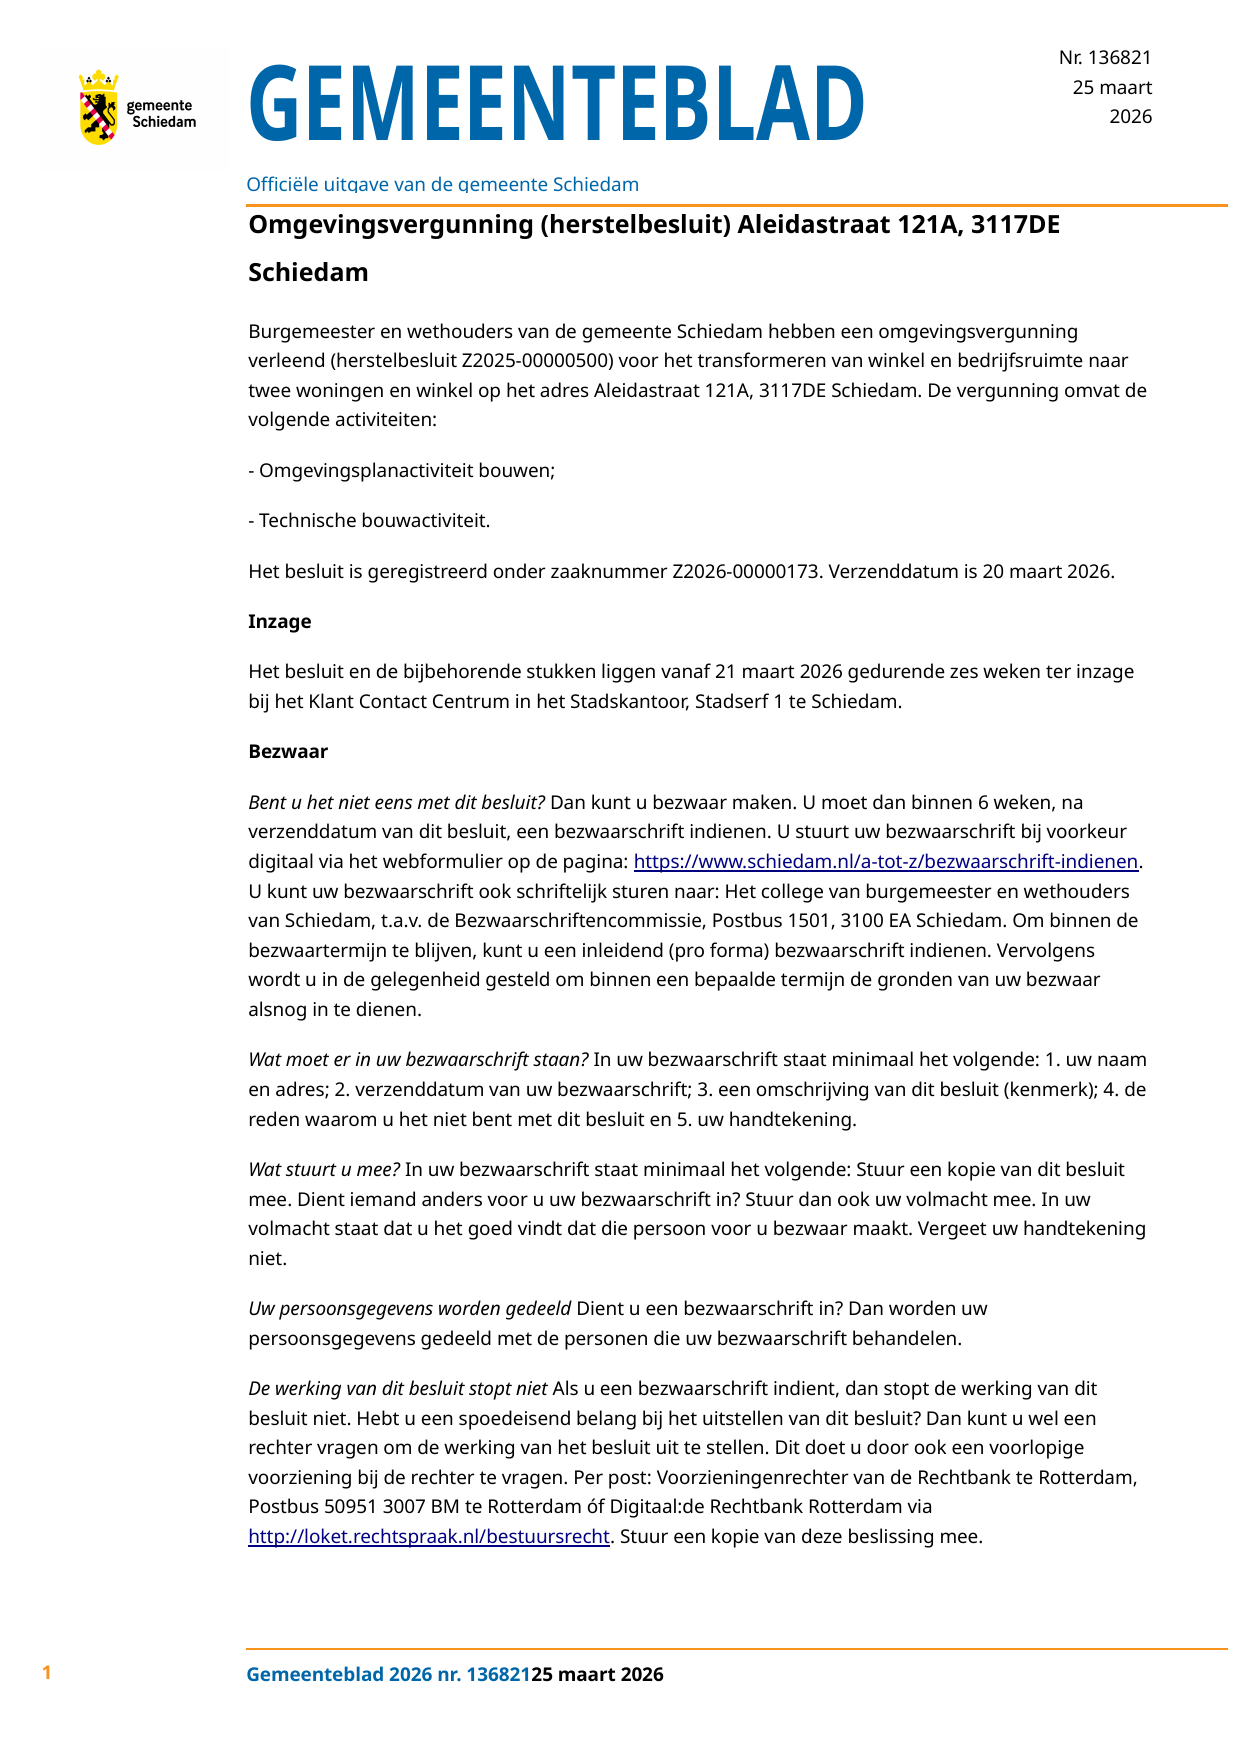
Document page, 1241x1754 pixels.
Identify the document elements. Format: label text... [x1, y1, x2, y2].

text Bezwaar [248, 739, 1152, 764]
text Het besluit en de bijbehorende stukken liggen vanaf 21 maart 2026 gedurende zes weken ter inzage bij het Klant Contact Centrum in het Stadskantoor, Stadserf 1 te Schiedam. [248, 659, 1152, 714]
text Uw persoonsgegevens worden gedeeld Dient u een bezwaarschrift in? Dan worden uw persoonsgegevens gedeeld met de personen die uw bezwaarschrift behandelen. [248, 1295, 1152, 1351]
text Omgevingsvergunning (herstelbesluit) Aleidastraat 121A, 3117DE Schiedam [248, 207, 1152, 288]
text - Omgevingsplanactiviteit bouwen; [248, 457, 1152, 483]
text Het besluit is geregistreerd onder zaaknummer Z2026-00000173. Verzenddatum is 20 maart 2026. [248, 558, 1152, 584]
text - Technische bouwactiviteit. [248, 507, 1152, 533]
text Wat stuurt u mee? In uw bezwaarschrift staat minimaal het volgende: Stuur een kopie van dit besluit mee. Dient iemand anders voor u uw bezwaarschrift in? Stuur dan ook uw volmacht mee. In uw volmacht staat dat u het goed vindt dat die persoon voor u bezwaar maakt. Vergeet uw handtekening niet. [248, 1156, 1152, 1271]
picture [41, 47, 231, 172]
text De werking van dit besluit stopt niet Als u een bezwaarschrift indient, dan stopt de werking van dit besluit niet. Hebt u een spoedeisend belang bij het uitstellen van dit besluit? Dan kunt u wel een rechter vragen om de werking van het besluit uit te stellen. Dit doet u door ook een voorlopige voorziening bij de rechter te vragen. Per post: Voorzieningenrechter van de Rechtbank te Rotterdam, Postbus 50951 3007 BM te Rotterdam óf Digitaal:de Rechtbank Rotterdam via http://loket.rechtspraak.nl/bestuursrecht. Stuur een kopie van deze beslissing mee. [248, 1375, 1152, 1549]
text Wat moet er in uw bezwaarschrift staan? In uw bezwaarschrift staat minimaal het volgende: 1. uw naam en adres; 2. verzenddatum van uw bezwaarschrift; 3. een omschrijving van dit besluit (kenmerk); 4. de reden waarom u het niet bent met dit besluit en 5. uw handtekening. [248, 1047, 1152, 1132]
text Burgemeester en wethouders van de gemeente Schiedam hebben een omgevingsvergunning verleend (herstelbesluit Z2025-00000500) voor het transformeren van winkel en bedrijfsruimte naar twee woningen en winkel op het adres Aleidastraat 121A, 3117DE Schiedam. De vergunning omvat de volgende activiteiten: [248, 318, 1152, 432]
text Inzage [248, 608, 1152, 634]
text Bent u het niet eens met dit besluit? Dan kunt u bezwaar maken. U moet dan binnen 6 weken, na verzenddatum van dit besluit, een bezwaarschrift indienen. U stuurt uw bezwaarschrift bij voorkeur digitaal via het webformulier op de pagina: https://www.schiedam.nl/a-tot-z/bezwaarschrift-indienen. U kunt uw bezwaarschrift ook schriftelijk sturen naar: Het college van burgemeester en wethouders van Schiedam, t.a.v. de Bezwaarschriftencommissie, Postbus 1501, 3100 EA Schiedam. Om binnen de bezwaartermijn te blijven, kunt u een inleidend (pro forma) bezwaarschrift indienen. Vervolgens wordt u in de gelegenheid gesteld om binnen een bepaalde termijn de gronden van uw bezwaar alsnog in te dienen. [248, 789, 1152, 1022]
